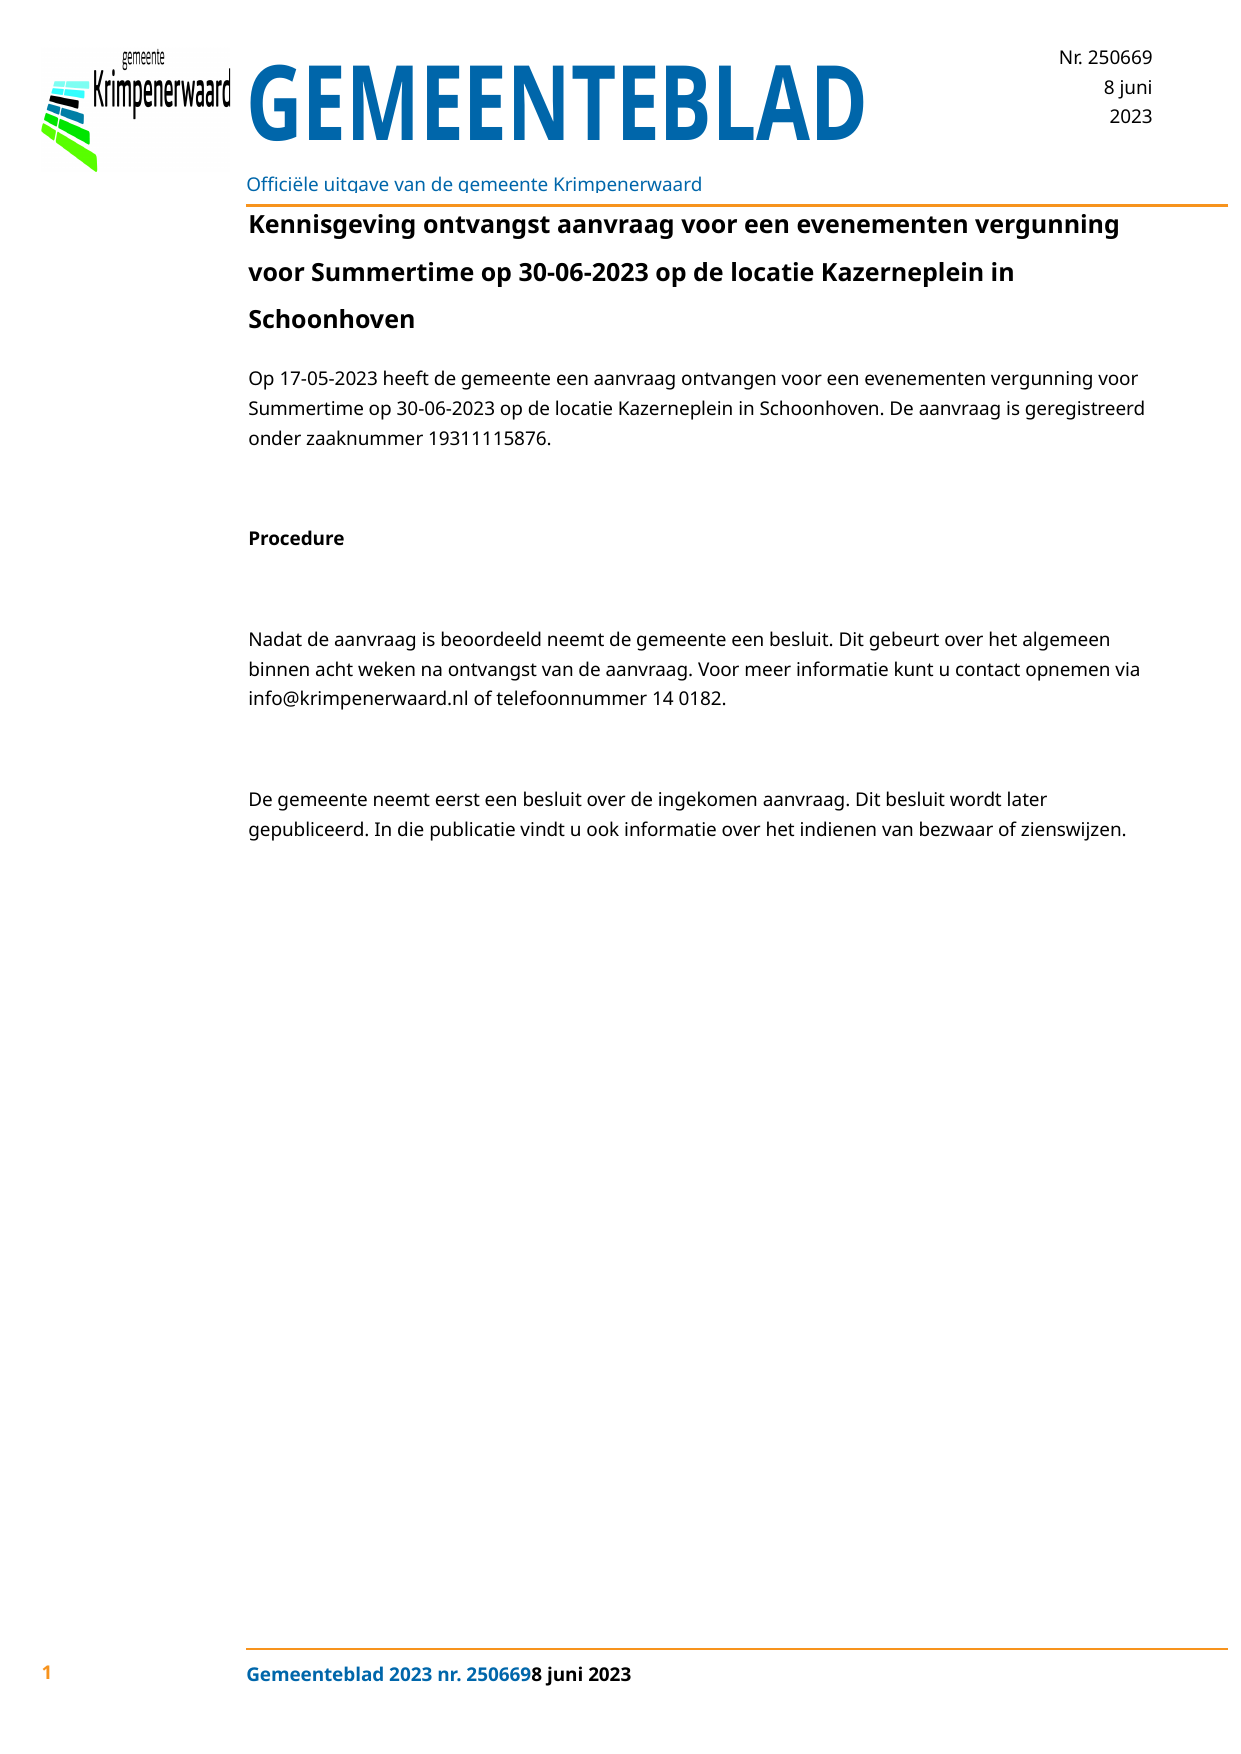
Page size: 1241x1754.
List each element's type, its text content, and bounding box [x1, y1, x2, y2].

text Nadat de aanvraag is beoordeeld neemt de gemeente een besluit. Dit gebeurt over het algemeen binnen acht weken na ontvangst van de aanvraag. Voor meer informatie kunt u contact opnemen via info@krimpenerwaard.nl of telefoonnummer 14 0182. [248, 626, 1152, 711]
text Procedure [248, 526, 1152, 551]
text De gemeente neemt eerst een besluit over de ingekomen aanvraag. Dit besluit wordt later gepubliceerd. In die publicatie vindt u ook informatie over het indienen van bezwaar of zienswijzen. [248, 786, 1152, 842]
picture [41, 47, 231, 172]
text Op 17-05-2023 heeft de gemeente een aanvraag ontvangen voor een evenementen vergunning voor Summertime op 30-06-2023 op de locatie Kazerneplein in Schoonhoven. De aanvraag is geregistreerd onder zaaknummer 19311115876. [248, 366, 1152, 450]
text Kennisgeving ontvangst aanvraag voor een evenementen vergunning voor Summertime op 30-06-2023 op de locatie Kazerneplein in Schoonhoven [248, 207, 1152, 336]
